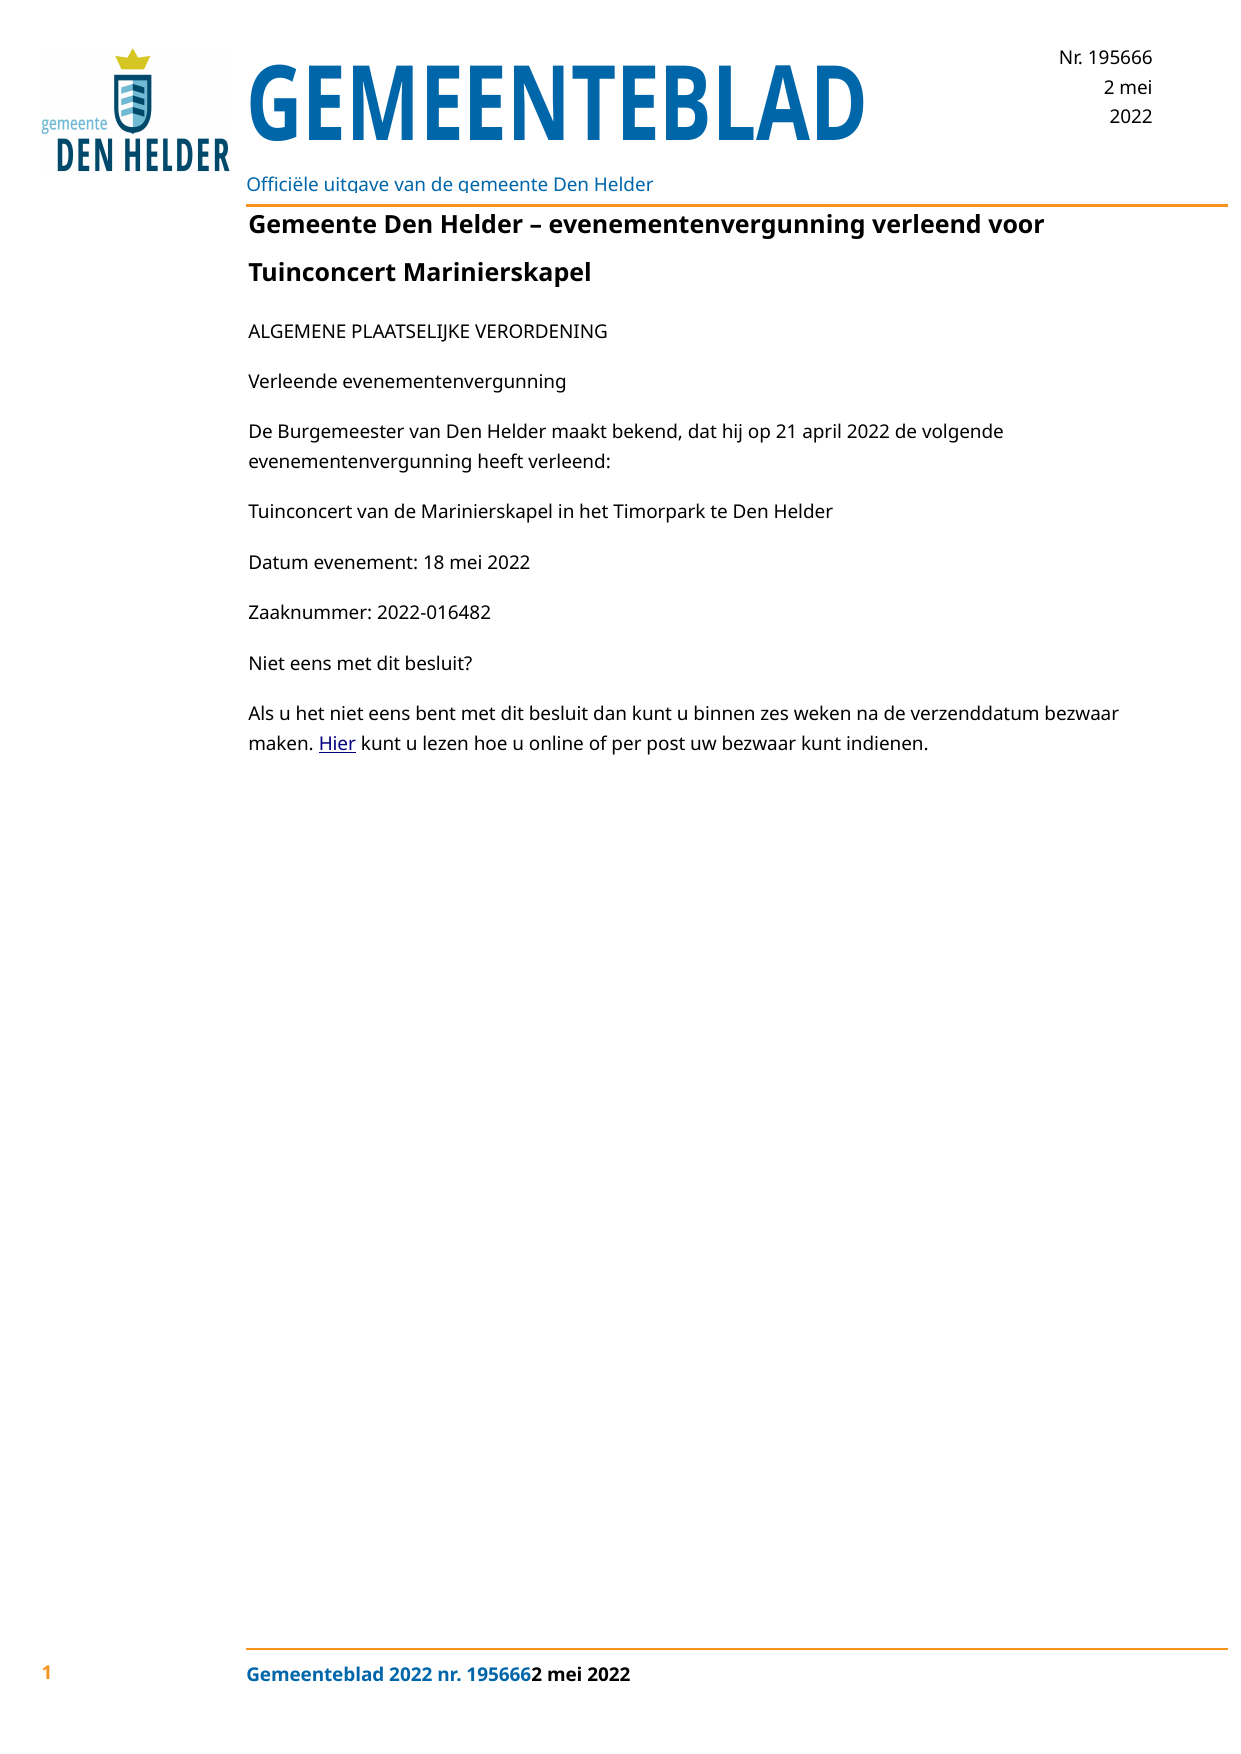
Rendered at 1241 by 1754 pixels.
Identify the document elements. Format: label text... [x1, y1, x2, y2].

text Gemeente Den Helder – evenementenvergunning verleend voor Tuinconcert Marinierskapel [248, 207, 1152, 288]
picture [100, 154, 106, 172]
text Datum evenement: 18 mei 2022 [248, 549, 1152, 575]
picture [63, 144, 68, 165]
picture [182, 144, 187, 165]
text Niet eens met dit besluit? [248, 650, 1152, 676]
text Verleende evenementenvergunning [248, 368, 1152, 394]
text Als u het niet eens bent met dit besluit dan kunt u binnen zes weken na de verzenddatum bezwaar maken. Hier kunt u lezen hoe u online of per post uw bezwaar kunt indienen. [248, 700, 1152, 756]
text De Burgemeester van Den Helder maakt bekend, dat hij op 21 april 2022 de volgende evenementenvergunning heeft verleend: [248, 419, 1152, 474]
text ALGEMENE PLAATSELIJKE VERORDENING [248, 318, 1152, 344]
picture [220, 160, 224, 172]
picture [41, 47, 231, 172]
picture [130, 157, 135, 172]
text Tuinconcert van de Marinierskapel in het Timorpark te Den Helder [248, 499, 1152, 524]
text Zaaknummer: 2022-016482 [248, 599, 1152, 625]
